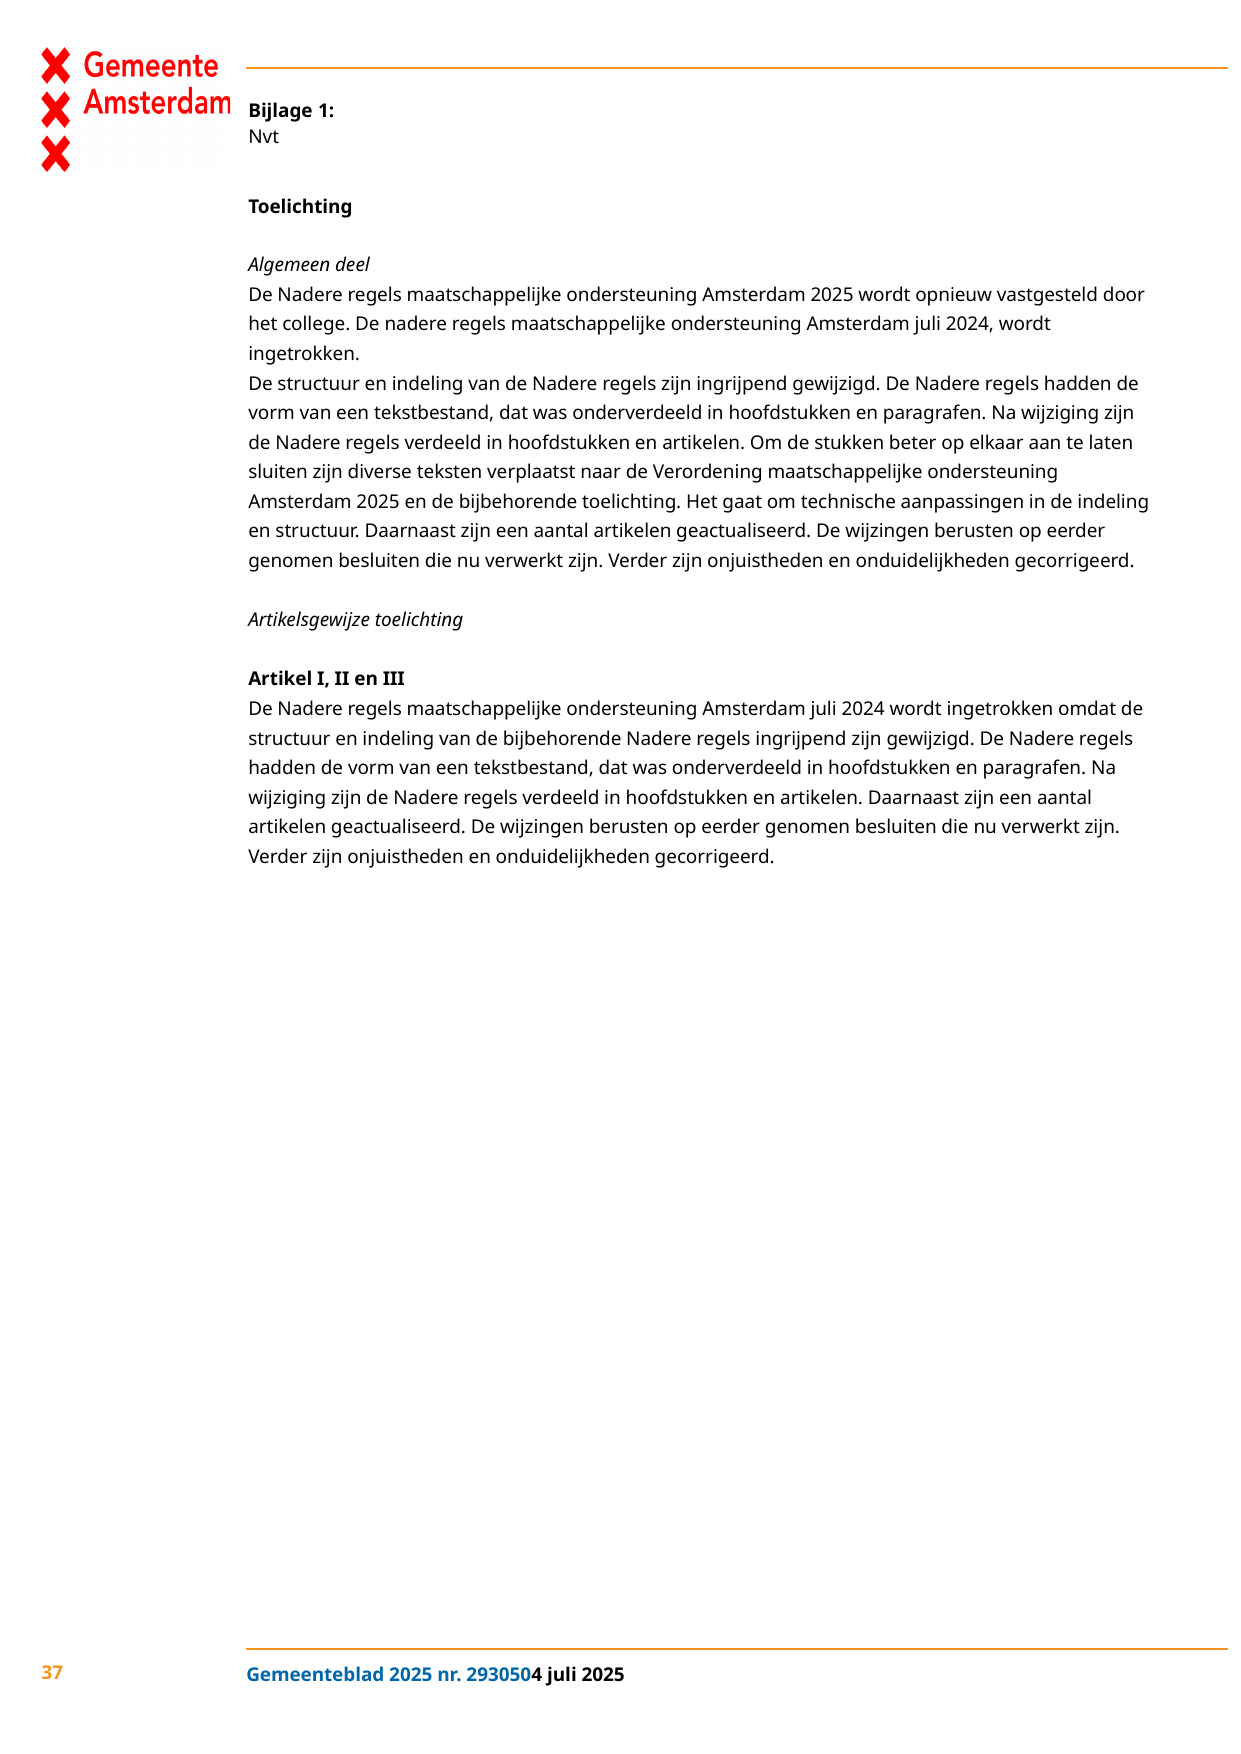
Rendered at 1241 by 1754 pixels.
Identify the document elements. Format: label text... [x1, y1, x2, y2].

text Algemeen deel [248, 251, 1152, 277]
text Toelichting [248, 182, 1152, 222]
text De Nadere regels maatschappelijke ondersteuning Amsterdam juli 2024 wordt ingetrokken omdat de structuur en indeling van de bijbehorende Nadere regels ingrijpend zijn gewijzigd. De Nadere regels hadden de vorm van een tekstbestand, dat was onderverdeeld in hoofdstukken en paragrafen. Na wijziging zijn de Nadere regels verdeeld in hoofdstukken en artikelen. Daarnaast zijn een aantal artikelen geactualiseerd. De wijzingen berusten op eerder genomen besluiten die nu verwerkt zijn. Verder zijn onjuistheden en onduidelijkheden gecorrigeerd. [248, 695, 1152, 869]
text De Nadere regels maatschappelijke ondersteuning Amsterdam 2025 wordt opnieuw vastgesteld door het college. De nadere regels maatschappelijke ondersteuning Amsterdam juli 2024, wordt ingetrokken. [248, 281, 1152, 366]
picture [41, 47, 231, 172]
text Nvt [248, 123, 1152, 149]
text Artikelsgewijze toelichting [248, 606, 1152, 632]
text De structuur en indeling van de Nadere regels zijn ingrijpend gewijzigd. De Nadere regels hadden de vorm van een tekstbestand, dat was onderverdeeld in hoofdstukken en paragrafen. Na wijziging zijn de Nadere regels verdeeld in hoofdstukken en artikelen. Om de stukken beter op elkaar aan te laten sluiten zijn diverse teksten verplaatst naar de Verordening maatschappelijke ondersteuning Amsterdam 2025 en de bijbehorende toelichting. Het gaat om technische aanpassingen in de indeling en structuur. Daarnaast zijn een aantal artikelen geactualiseerd. De wijzingen berusten op eerder genomen besluiten die nu verwerkt zijn. Verder zijn onjuistheden en onduidelijkheden gecorrigeerd. [248, 370, 1152, 573]
text Bijlage 1: [248, 95, 1152, 123]
text Artikel I, II en III [248, 666, 1152, 691]
